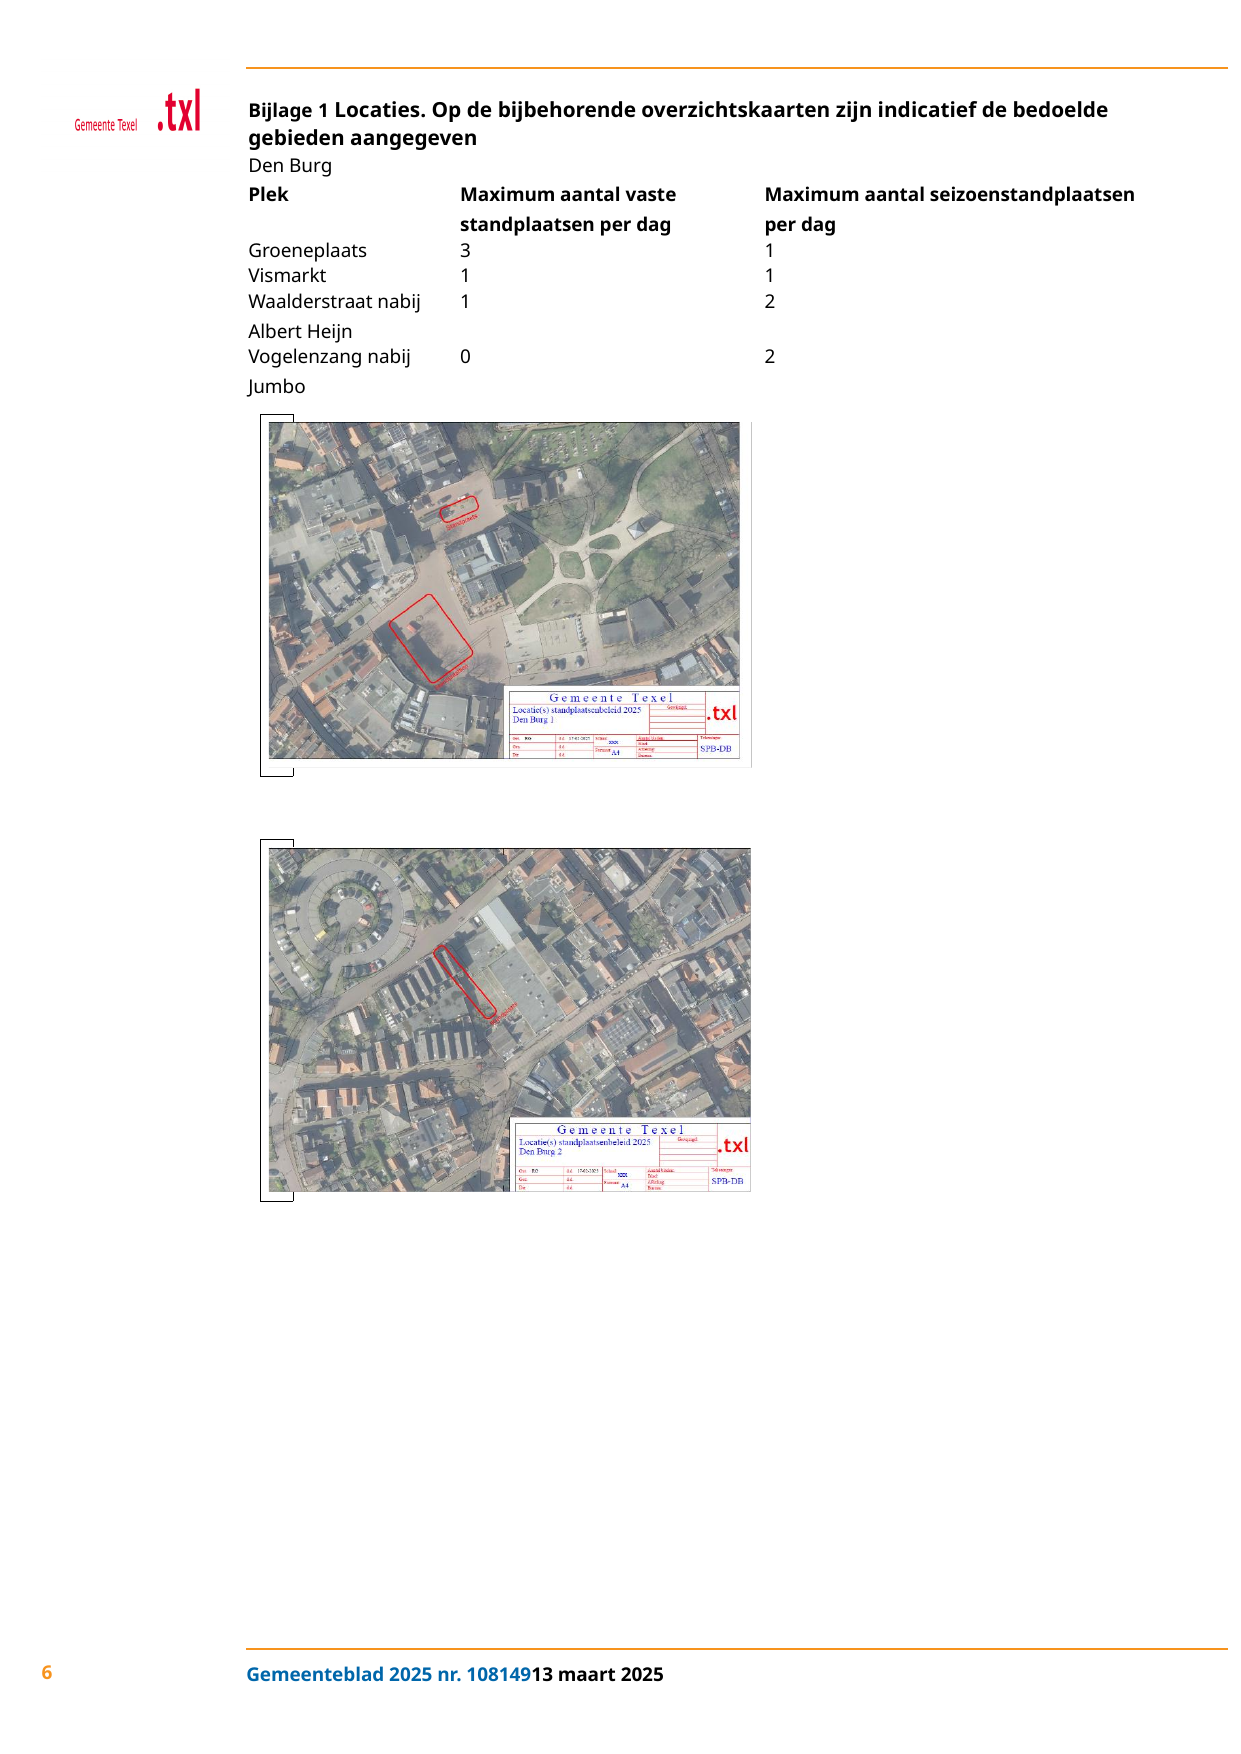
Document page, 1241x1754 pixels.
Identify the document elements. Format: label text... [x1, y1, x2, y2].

table_cell 0 [460, 344, 764, 399]
table_header Maximum aantal vaste standplaatsen per dag [460, 181, 764, 237]
picture [268, 847, 751, 1192]
table_cell Vogelenzang nabij Jumbo [248, 344, 460, 399]
table_header Maximum aantal seizoenstandplaatsen per dag [764, 181, 1152, 237]
table_cell 1 [460, 288, 764, 343]
table_cell Groeneplaats [248, 237, 460, 262]
text Bijlage 1 Locaties. Op de bijbehorende overzichtskaarten zijn indicatief de bedoelde gebieden aangegeven [248, 95, 1152, 152]
table_cell 1 [764, 263, 1152, 288]
table_cell 1 [764, 237, 1152, 262]
table_cell 2 [764, 344, 1152, 399]
text Den Burg [248, 152, 1152, 177]
table_cell 3 [460, 237, 764, 262]
table_cell Vismarkt [248, 263, 460, 288]
picture [268, 422, 752, 768]
picture [41, 47, 231, 172]
table_cell 1 [460, 263, 764, 288]
table_cell 2 [764, 288, 1152, 343]
table_cell Waalderstraat nabij Albert Heijn [248, 288, 460, 343]
table_header Plek [248, 181, 460, 237]
